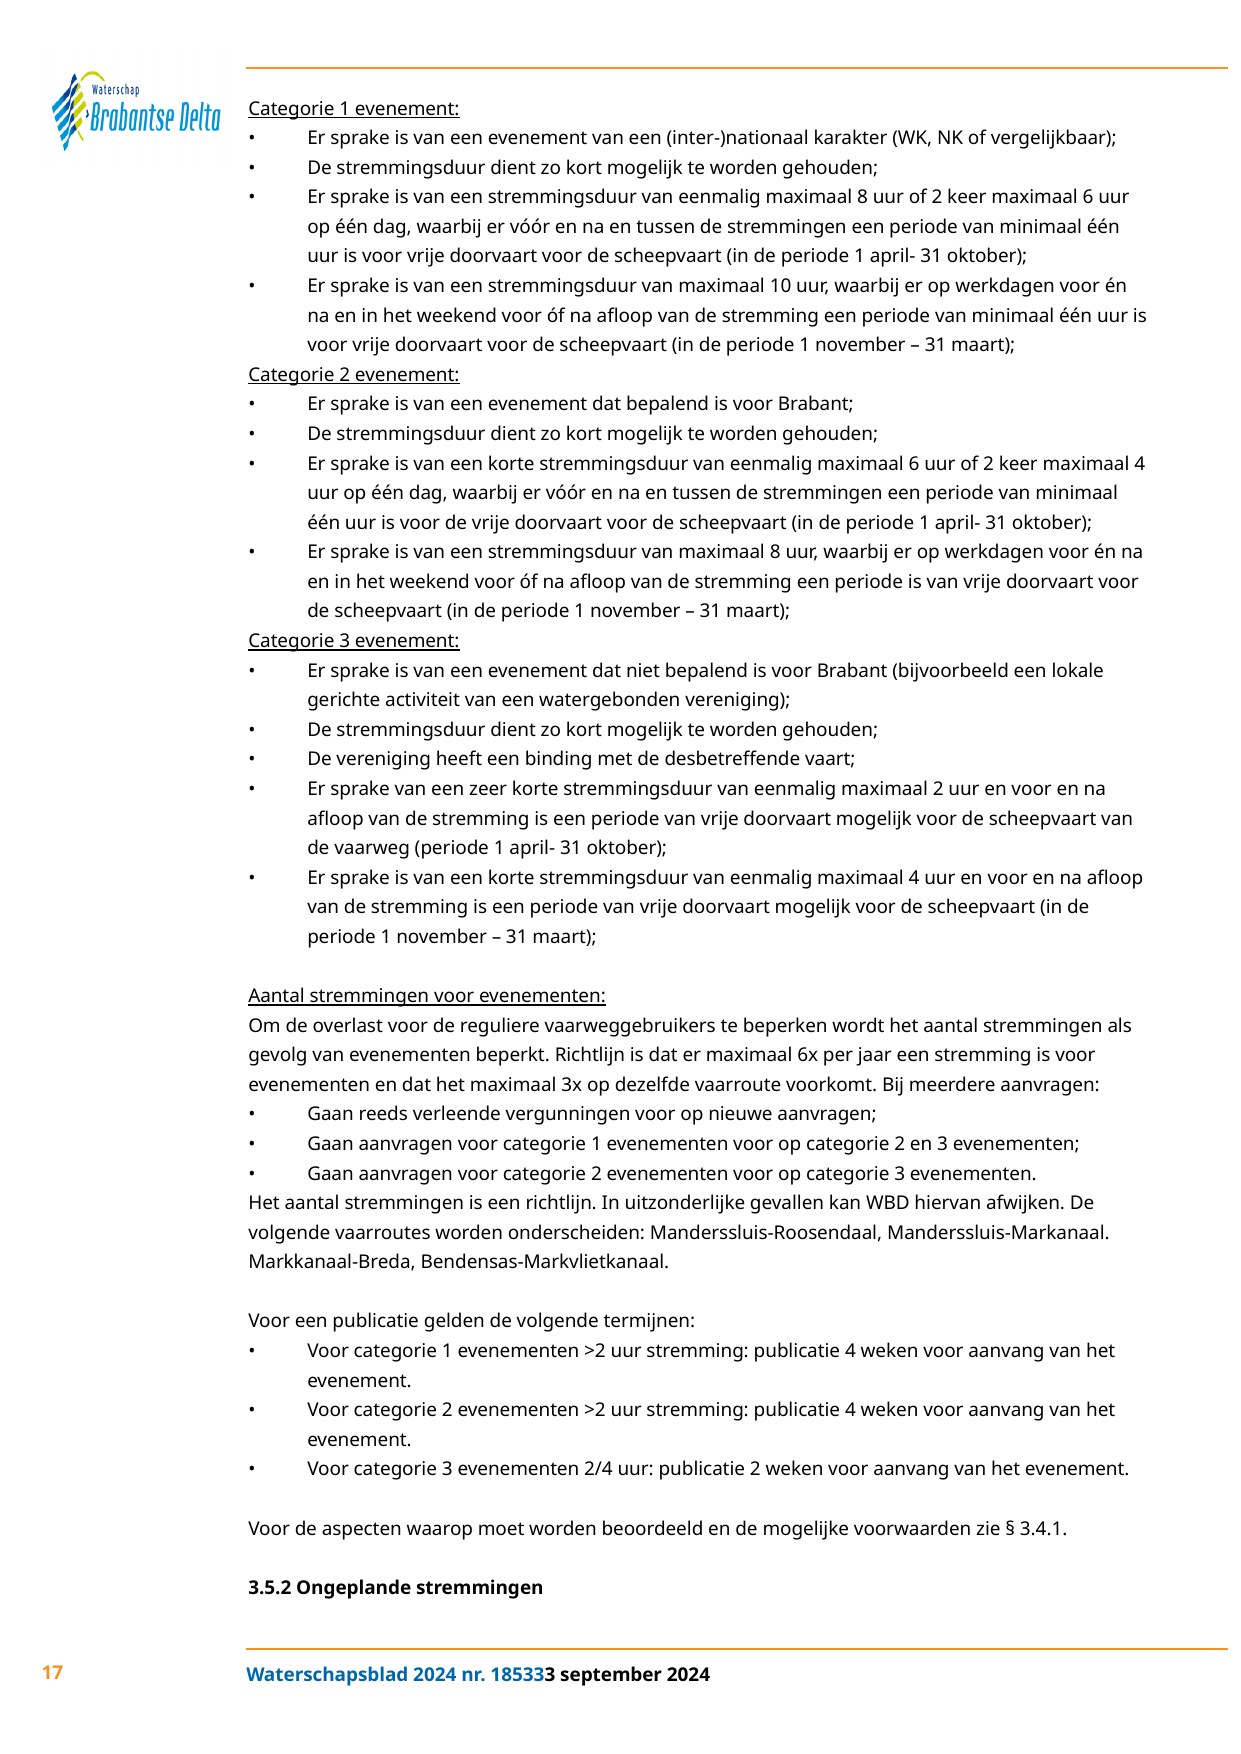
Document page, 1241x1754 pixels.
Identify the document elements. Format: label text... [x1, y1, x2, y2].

list Er sprake van een zeer korte stremmingsduur van eenmalig maximaal 2 uur en voor en na afloop van de stremming is een periode van vrije doorvaart mogelijk voor de scheepvaart van de vaarweg (periode 1 april- 31 oktober); [248, 775, 1152, 860]
text Om de overlast voor de reguliere vaarweggebruikers te beperken wordt het aantal stremmingen als gevolg van evenementen beperkt. Richtlijn is dat er maximaal 6x per jaar een stremming is voor evenementen en dat het maximaal 3x op dezelfde vaarroute voorkomt. Bij meerdere aanvragen: [248, 1012, 1152, 1097]
list Gaan reeds verleende vergunningen voor op nieuwe aanvragen; [248, 1101, 1152, 1126]
text Categorie 2 evenement: [248, 361, 1152, 387]
list De stremmingsduur dient zo kort mogelijk te worden gehouden; [248, 716, 1152, 742]
list De stremmingsduur dient zo kort mogelijk te worden gehouden; [248, 154, 1152, 180]
list De vereniging heeft een binding met de desbetreffende vaart; [248, 746, 1152, 771]
picture [41, 47, 231, 172]
text Categorie 3 evenement: [248, 627, 1152, 653]
text Het aantal stremmingen is een richtlijn. In uitzonderlijke gevallen kan WBD hiervan afwijken. De volgende vaarroutes worden onderscheiden: Manderssluis-Roosendaal, Manderssluis-Markanaal. Markkanaal-Breda, Bendensas-Markvlietkanaal. [248, 1189, 1152, 1274]
list Er sprake is van een evenement dat bepalend is voor Brabant; [248, 391, 1152, 416]
text Voor een publicatie gelden de volgende termijnen: [248, 1308, 1152, 1333]
list Voor categorie 3 evenementen 2/4 uur: publicatie 2 weken voor aanvang van het evenement. [248, 1456, 1152, 1481]
text Aantal stremmingen voor evenementen: [248, 982, 1152, 1008]
list Er sprake is van een stremmingsduur van eenmalig maximaal 8 uur of 2 keer maximaal 6 uur op één dag, waarbij er vóór en na en tussen de stremmingen een periode van minimaal één uur is voor vrije doorvaart voor de scheepvaart (in de periode 1 april- 31 oktober); [248, 183, 1152, 268]
list Er sprake is van een stremmingsduur van maximaal 8 uur, waarbij er op werkdagen voor én na en in het weekend voor óf na afloop van de stremming een periode is van vrije doorvaart voor de scheepvaart (in de periode 1 november – 31 maart); [248, 538, 1152, 623]
list Er sprake is van een korte stremmingsduur van eenmalig maximaal 4 uur en voor en na afloop van de stremming is een periode van vrije doorvaart mogelijk voor de scheepvaart (in de periode 1 november – 31 maart); [248, 864, 1152, 949]
text Categorie 1 evenement: [248, 95, 1152, 121]
list Er sprake is van een stremmingsduur van maximaal 10 uur, waarbij er op werkdagen voor én na en in het weekend voor óf na afloop van de stremming een periode van minimaal één uur is voor vrije doorvaart voor de scheepvaart (in de periode 1 november – 31 maart); [248, 272, 1152, 357]
list Gaan aanvragen voor categorie 1 evenementen voor op categorie 2 en 3 evenementen; [248, 1130, 1152, 1156]
list Voor categorie 1 evenementen >2 uur stremming: publicatie 4 weken voor aanvang van het evenement. [248, 1337, 1152, 1393]
list Voor categorie 2 evenementen >2 uur stremming: publicatie 4 weken voor aanvang van het evenement. [248, 1396, 1152, 1452]
text Voor de aspecten waarop moet worden beoordeeld en de mogelijke voorwaarden zie § 3.4.1. [248, 1515, 1152, 1541]
list Er sprake is van een korte stremmingsduur van eenmalig maximaal 6 uur of 2 keer maximaal 4 uur op één dag, waarbij er vóór en na en tussen de stremmingen een periode van minimaal één uur is voor de vrije doorvaart voor de scheepvaart (in de periode 1 april- 31 oktober); [248, 450, 1152, 535]
text 3.5.2 Ongeplande stremmingen [248, 1574, 1152, 1600]
list Er sprake is van een evenement dat niet bepalend is voor Brabant (bijvoorbeeld een lokale gerichte activiteit van een watergebonden vereniging); [248, 657, 1152, 712]
list Gaan aanvragen voor categorie 2 evenementen voor op categorie 3 evenementen. [248, 1160, 1152, 1186]
list Er sprake is van een evenement van een (inter-)nationaal karakter (WK, NK of vergelijkbaar); [248, 124, 1152, 150]
list De stremmingsduur dient zo kort mogelijk te worden gehouden; [248, 420, 1152, 446]
